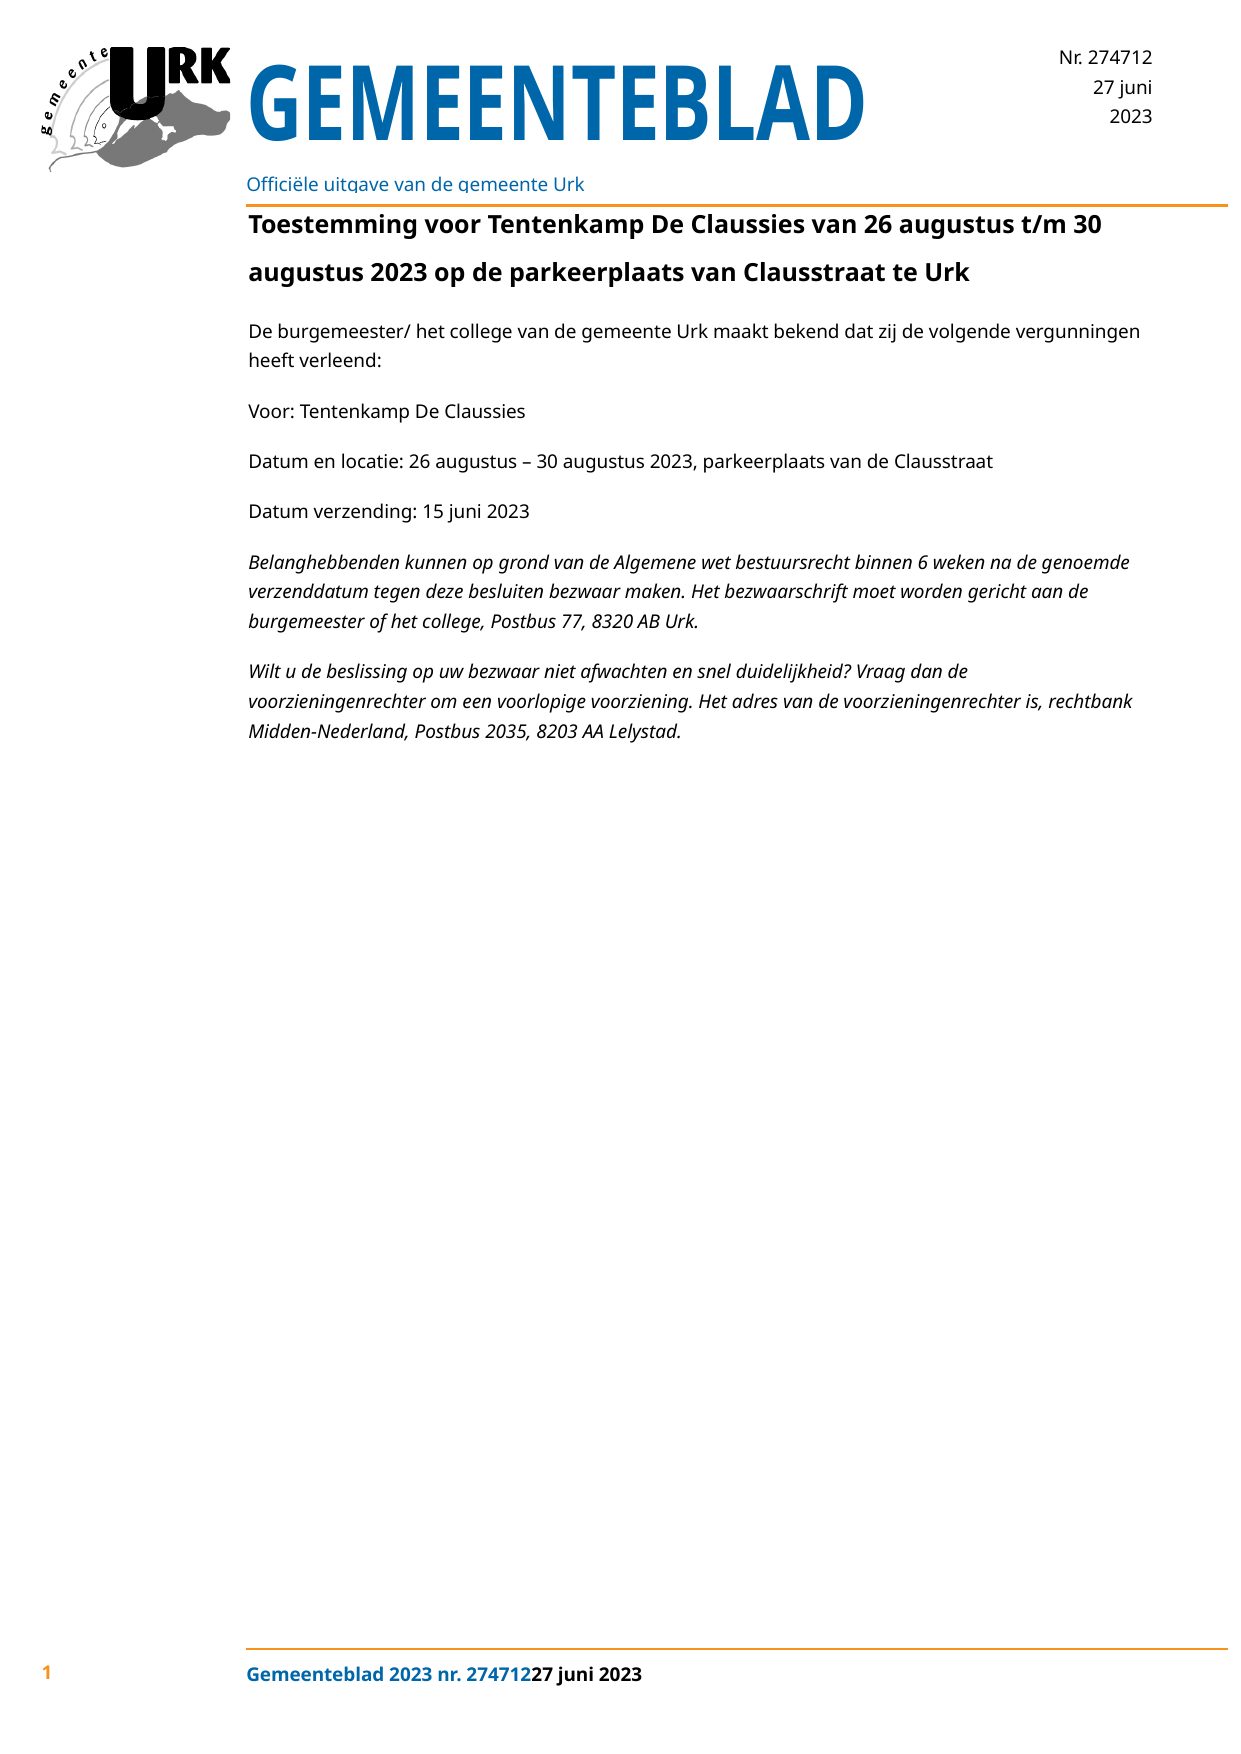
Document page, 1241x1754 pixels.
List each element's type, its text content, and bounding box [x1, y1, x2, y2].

text Datum en locatie: 26 augustus – 30 augustus 2023, parkeerplaats van de Clausstraat [248, 448, 1152, 474]
text Belanghebbenden kunnen op grond van de Algemene wet bestuursrecht binnen 6 weken na de genoemde verzenddatum tegen deze besluiten bezwaar maken. Het bezwaarschrift moet worden gericht aan de burgemeester of het college, Postbus 77, 8320 AB Urk. [248, 549, 1152, 634]
text Voor: Tentenkamp De Claussies [248, 398, 1152, 424]
text De burgemeester/ het college van de gemeente Urk maakt bekend dat zij de volgende vergunningen heeft verleend: [248, 318, 1152, 373]
text Datum verzending: 15 juni 2023 [248, 499, 1152, 524]
picture [41, 47, 231, 172]
text Wilt u de beslissing op uw bezwaar niet afwachten en snel duidelijkheid? Vraag dan de voorzieningenrechter om een voorlopige voorziening. Het adres van de voorzieningenrechter is, rechtbank Midden-Nederland, Postbus 2035, 8203 AA Lelystad. [248, 659, 1152, 744]
text Toestemming voor Tentenkamp De Claussies van 26 augustus t/m 30 augustus 2023 op de parkeerplaats van Clausstraat te Urk [248, 207, 1152, 288]
